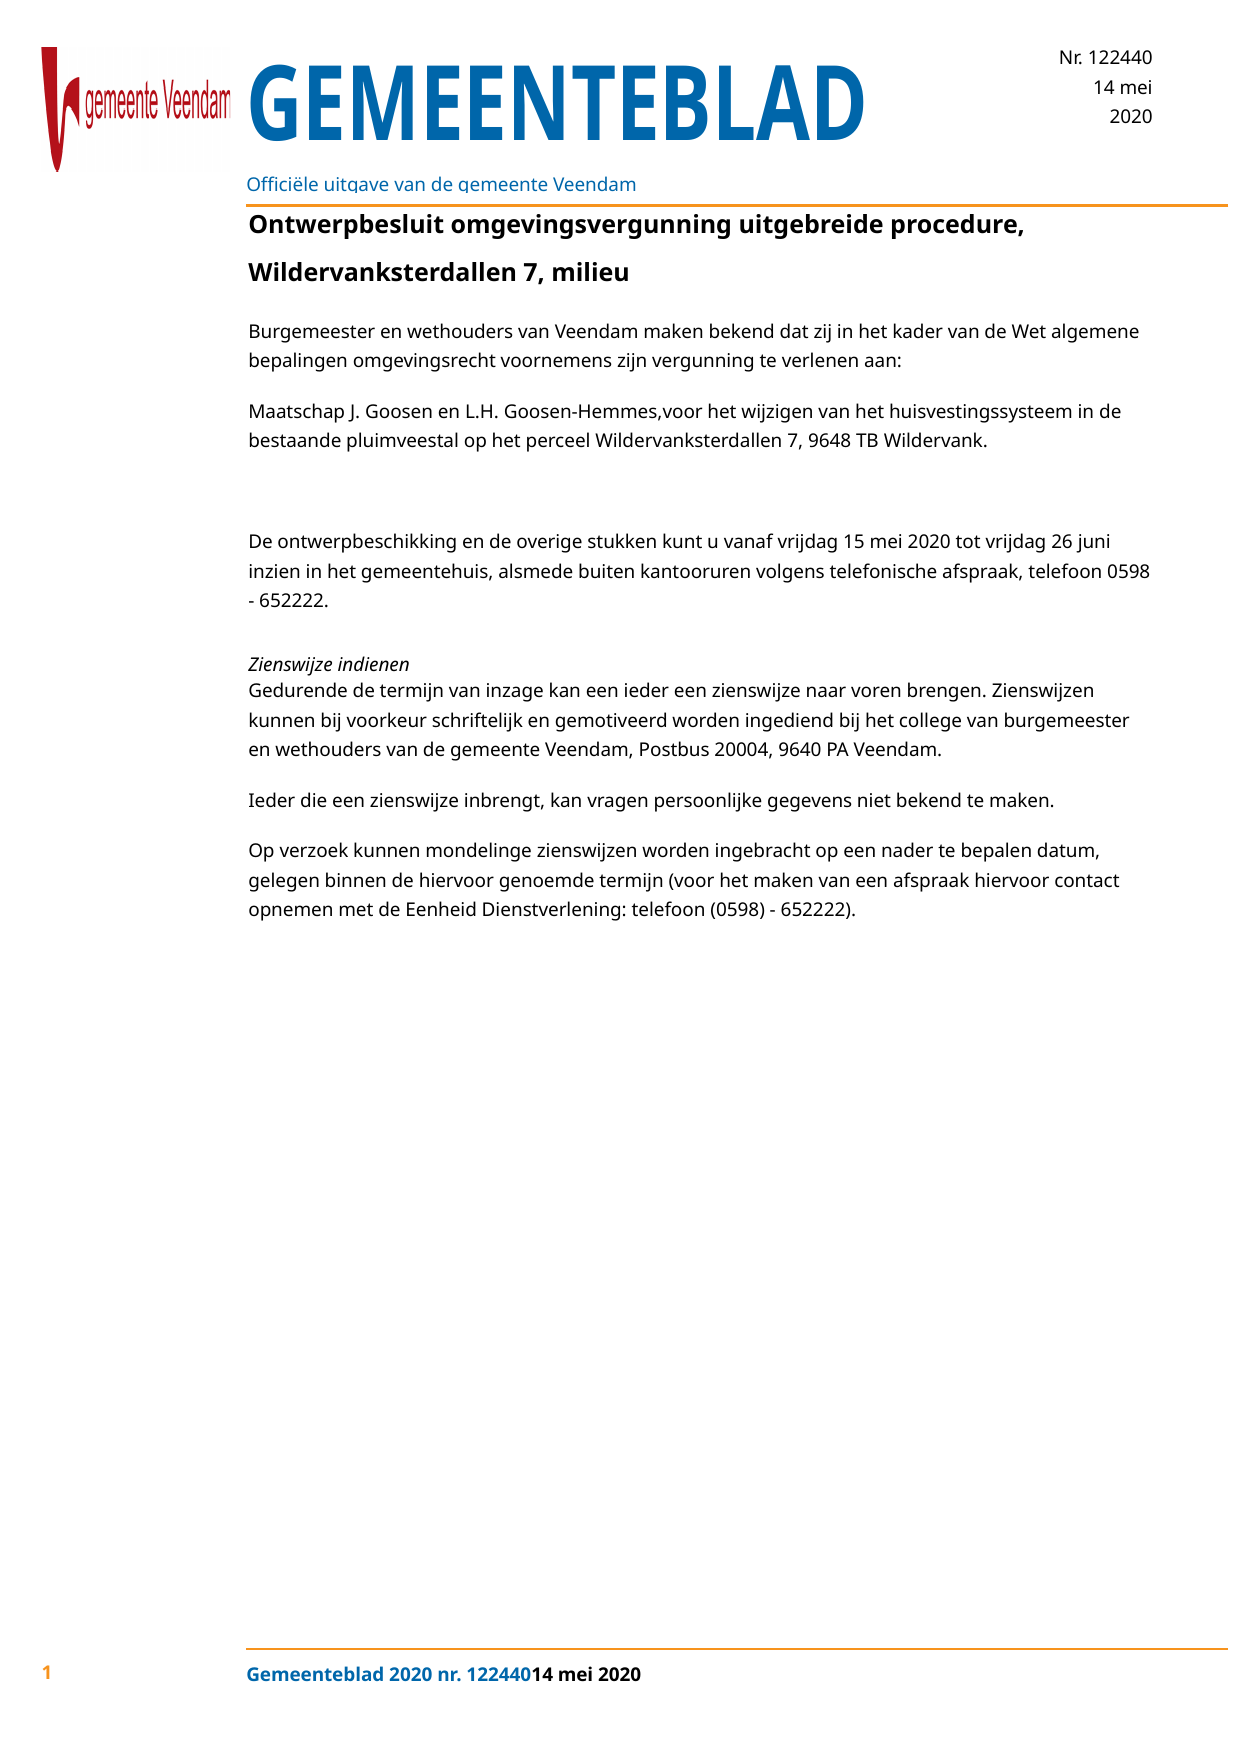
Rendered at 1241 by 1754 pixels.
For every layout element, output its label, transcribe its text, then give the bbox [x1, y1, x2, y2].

text Gedurende de termijn van inzage kan een ieder een zienswijze naar voren brengen. Zienswijzen kunnen bij voorkeur schriftelijk en gemotiveerd worden ingediend bij het college van burgemeester en wethouders van de gemeente Veendam, Postbus 20004, 9640 PA Veendam. [248, 677, 1152, 762]
text Op verzoek kunnen mondelinge zienswijzen worden ingebracht op een nader te bepalen datum, gelegen binnen de hiervoor genoemde termijn (voor het maken van een afspraak hiervoor contact opnemen met de Eenheid Dienstverlening: telefoon (0598) - 652222). [248, 837, 1152, 922]
text De ontwerpbeschikking en de overige stukken kunt u vanaf vrijdag 15 mei 2020 tot vrijdag 26 juni inzien in het gemeentehuis, alsmede buiten kantooruren volgens telefonische afspraak, telefoon 0598 - 652222. [248, 528, 1152, 613]
text Ieder die een zienswijze inbrengt, kan vragen persoonlijke gegevens niet bekend te maken. [248, 787, 1152, 812]
text Burgemeester en wethouders van Veendam maken bekend dat zij in het kader van de Wet algemene bepalingen omgevingsrecht voornemens zijn vergunning te verlenen aan: [248, 318, 1152, 373]
picture [41, 47, 231, 172]
text Maatschap J. Goosen en L.H. Goosen-Hemmes,voor het wijzigen van het huisvestingssysteem in de bestaande pluimveestal op het perceel Wildervanksterdallen 7, 9648 TB Wildervank. [248, 398, 1152, 453]
text Ontwerpbesluit omgevingsvergunning uitgebreide procedure, Wildervanksterdallen 7, milieu [248, 207, 1152, 288]
text Zienswijze indienen [248, 651, 1152, 677]
